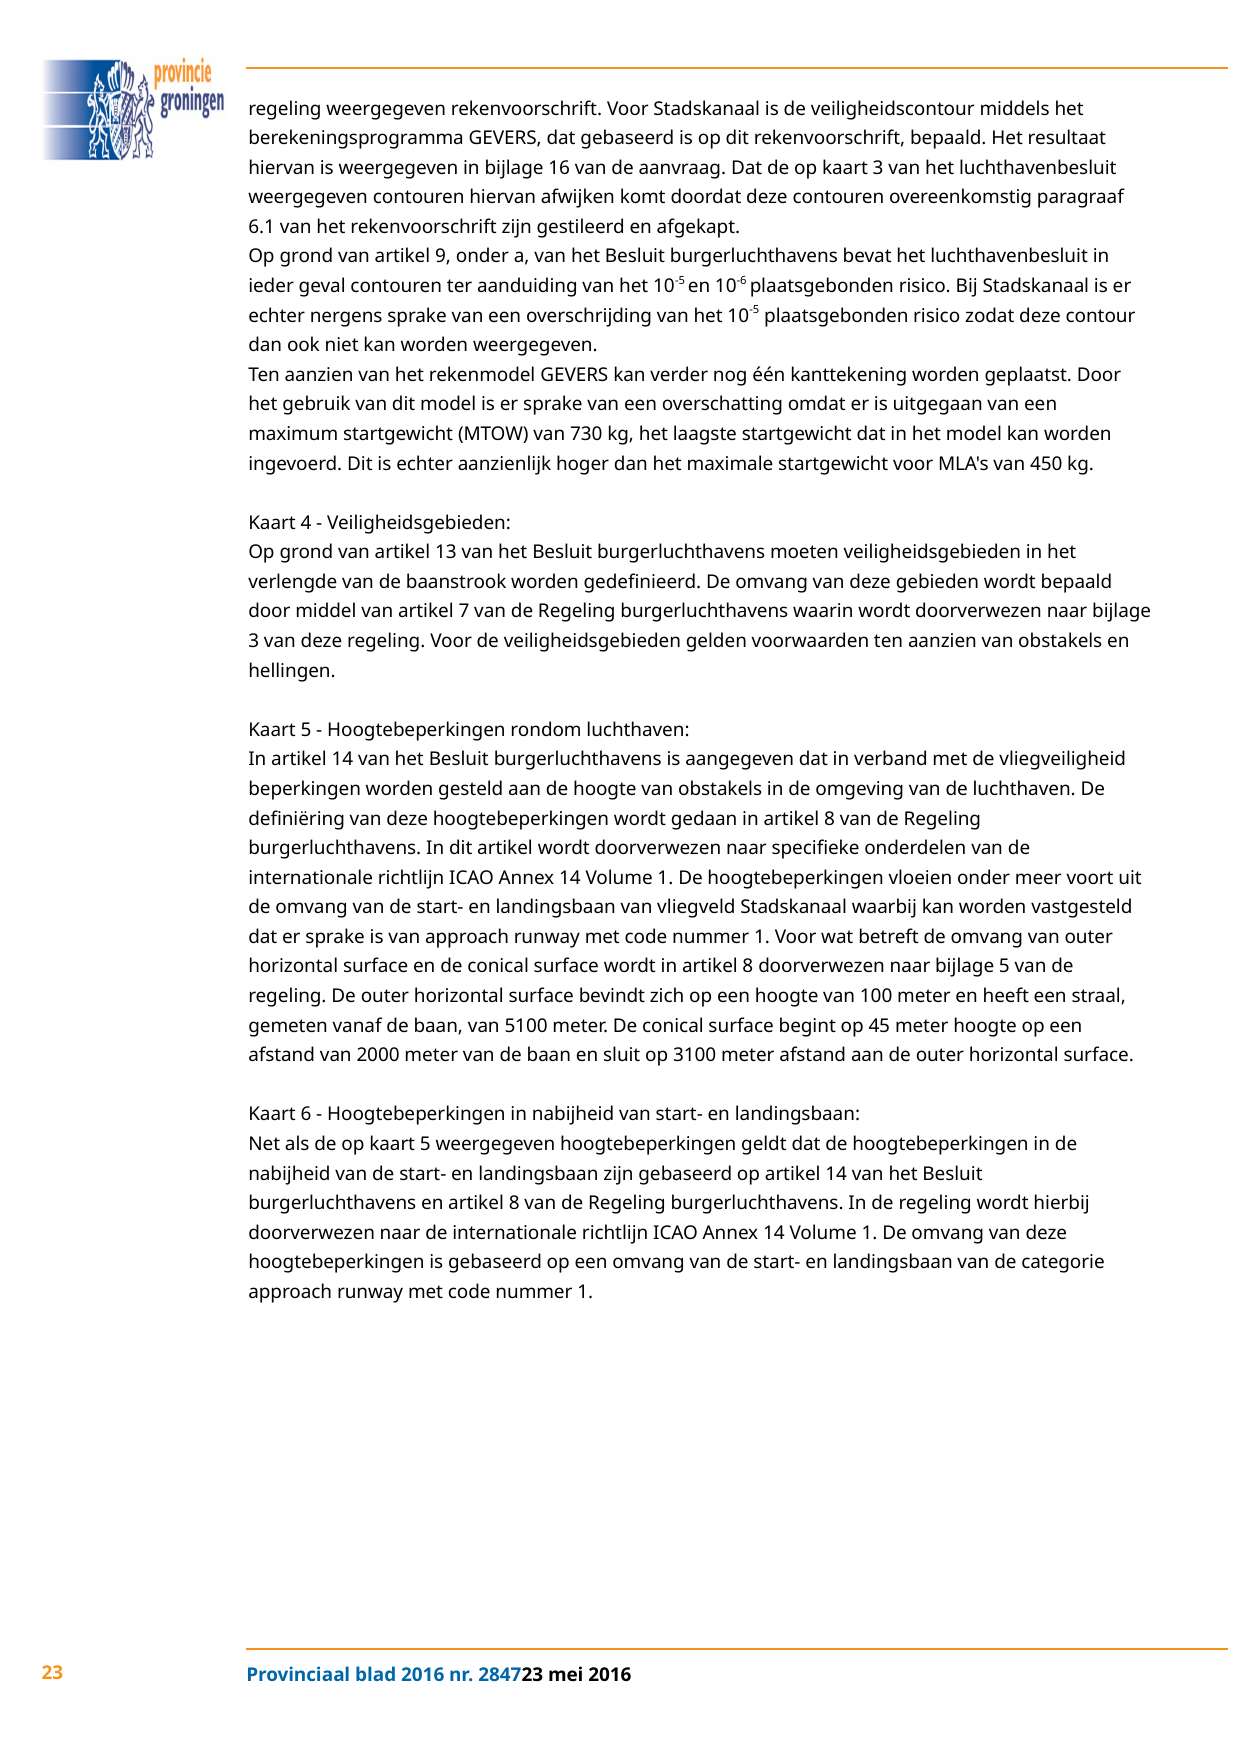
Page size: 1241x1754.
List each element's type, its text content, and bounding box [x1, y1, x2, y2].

text Ten aanzien van het rekenmodel GEVERS kan verder nog één kanttekening worden geplaatst. Door het gebruik van dit model is er sprake van een overschatting omdat er is uitgegaan van een maximum startgewicht (MTOW) van 730 kg, het laagste startgewicht dat in het model kan worden ingevoerd. Dit is echter aanzienlijk hoger dan het maximale startgewicht voor MLA's van 450 kg. [248, 361, 1152, 476]
text In artikel 14 van het Besluit burgerluchthavens is aangegeven dat in verband met de vliegveiligheid beperkingen worden gesteld aan de hoogte van obstakels in de omgeving van de luchthaven. De definiëring van deze hoogtebeperkingen wordt gedaan in artikel 8 van de Regeling burgerluchthavens. In dit artikel wordt doorverwezen naar specifieke onderdelen van de internationale richtlijn ICAO Annex 14 Volume 1. De hoogtebeperkingen vloeien onder meer voort uit de omvang van de start- en landingsbaan van vliegveld Stadskanaal waarbij kan worden vastgesteld dat er sprake is van approach runway met code nummer 1. Voor wat betreft de omvang van outer horizontal surface en de conical surface wordt in artikel 8 doorverwezen naar bijlage 5 van de regeling. De outer horizontal surface bevindt zich op een hoogte van 100 meter en heeft een straal, gemeten vanaf de baan, van 5100 meter. De conical surface begint op 45 meter hoogte op een afstand van 2000 meter van de baan en sluit op 3100 meter afstand aan de outer horizontal surface. [248, 746, 1152, 1067]
text Op grond van artikel 9, onder a, van het Besluit burgerluchthavens bevat het luchthavenbesluit in ieder geval contouren ter aanduiding van het 10-5 en 10-6 plaatsgebonden risico. Bij Stadskanaal is er echter nergens sprake van een overschrijding van het 10-5 plaatsgebonden risico zodat deze contour dan ook niet kan worden weergegeven. [248, 243, 1152, 357]
text Kaart 4 - Veiligheidsgebieden: [248, 509, 1152, 535]
text Kaart 5 - Hoogtebeperkingen rondom luchthaven: [248, 716, 1152, 742]
picture [41, 47, 231, 172]
text Net als de op kaart 5 weergegeven hoogtebeperkingen geldt dat de hoogtebeperkingen in de nabijheid van de start- en landingsbaan zijn gebaseerd op artikel 14 van het Besluit burgerluchthavens en artikel 8 van de Regeling burgerluchthavens. In de regeling wordt hierbij doorverwezen naar de internationale richtlijn ICAO Annex 14 Volume 1. De omvang van deze hoogtebeperkingen is gebaseerd op een omvang van de start- en landingsbaan van de categorie approach runway met code nummer 1. [248, 1130, 1152, 1304]
text Op grond van artikel 13 van het Besluit burgerluchthavens moeten veiligheidsgebieden in het verlengde van de baanstrook worden gedefinieerd. De omvang van deze gebieden wordt bepaald door middel van artikel 7 van de Regeling burgerluchthavens waarin wordt doorverwezen naar bijlage 3 van deze regeling. Voor de veiligheidsgebieden gelden voorwaarden ten aanzien van obstakels en hellingen. [248, 538, 1152, 683]
text Kaart 6 - Hoogtebeperkingen in nabijheid van start- en landingsbaan: [248, 1101, 1152, 1126]
text regeling weergegeven rekenvoorschrift. Voor Stadskanaal is de veiligheidscontour middels het berekeningsprogramma GEVERS, dat gebaseerd is op dit rekenvoorschrift, bepaald. Het resultaat hiervan is weergegeven in bijlage 16 van de aanvraag. Dat de op kaart 3 van het luchthavenbesluit weergegeven contouren hiervan afwijken komt doordat deze contouren overeenkomstig paragraaf 6.1 van het rekenvoorschrift zijn gestileerd en afgekapt. [248, 95, 1152, 239]
